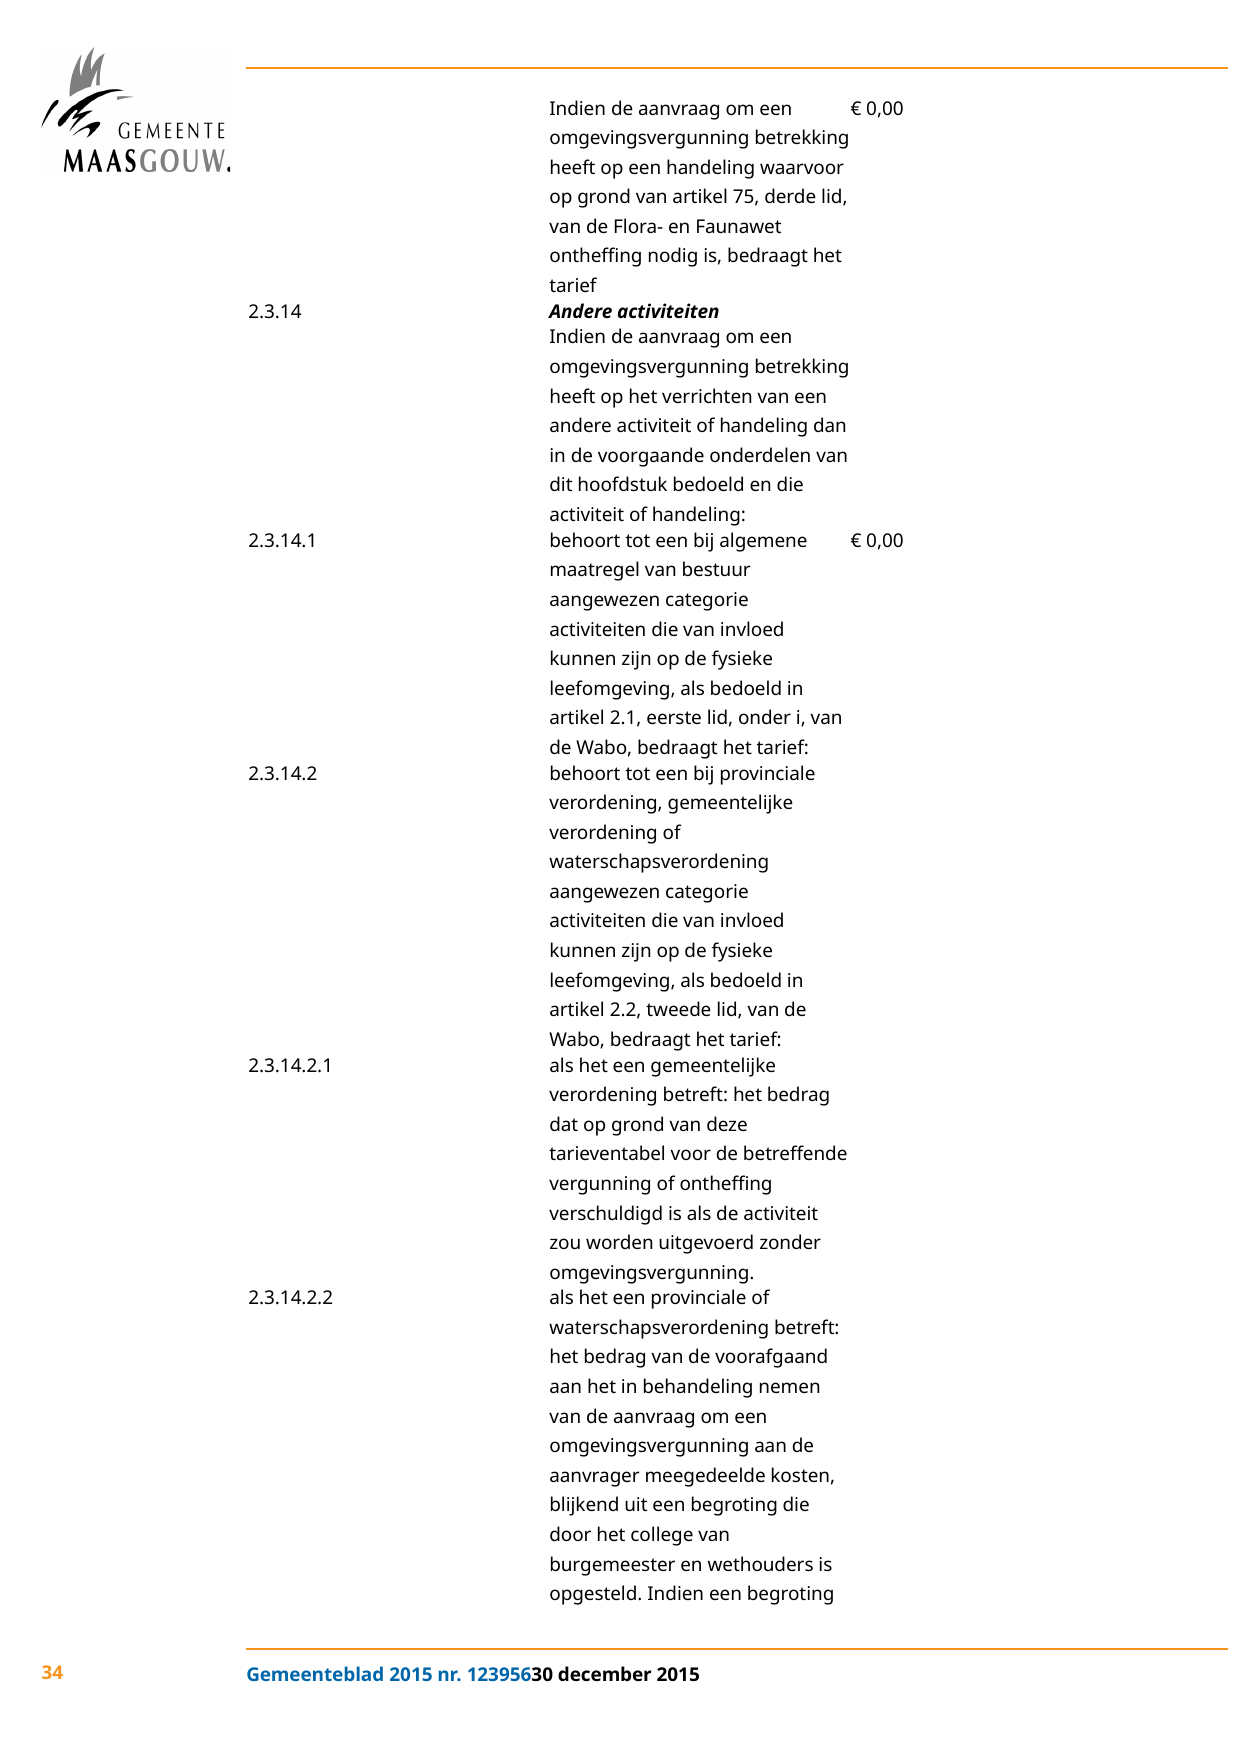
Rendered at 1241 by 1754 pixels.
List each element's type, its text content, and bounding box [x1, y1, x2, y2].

table_cell [248, 324, 549, 527]
table_cell [850, 1285, 1152, 1606]
table_cell € 0,00 [850, 95, 1152, 298]
table_cell als het een gemeentelijke verordening betreft: het bedrag dat op grond van deze tarieventabel voor de betreffende vergunning of ontheffing verschuldigd is als de activiteit zou worden uitgevoerd zonder omgevingsvergunning. [549, 1052, 850, 1284]
table_cell behoort tot een bij algemene maatregel van bestuur aangewezen categorie activiteiten die van invloed kunnen zijn op de fysieke leefomgeving, als bedoeld in artikel 2.1, eerste lid, onder i, van de Wabo, bedraagt het tarief: [549, 527, 850, 760]
table_cell 2.3.14.1 [248, 527, 549, 760]
table_cell € 0,00 [850, 527, 1152, 760]
table_cell 2.3.14.2.2 [248, 1285, 549, 1606]
table_cell behoort tot een bij provinciale verordening, gemeentelijke verordening of waterschapsverordening aangewezen categorie activiteiten die van invloed kunnen zijn op de fysieke leefomgeving, als bedoeld in artikel 2.2, tweede lid, van de Wabo, bedraagt het tarief: [549, 760, 850, 1052]
table_cell Andere activiteiten [549, 298, 850, 324]
table_cell [248, 95, 549, 298]
picture [41, 47, 231, 172]
table_cell Indien de aanvraag om een omgevingsvergunning betrekking heeft op een handeling waarvoor op grond van artikel 75, derde lid, van de Flora- en Faunawet ontheffing nodig is, bedraagt het tarief [549, 95, 850, 298]
table_cell Indien de aanvraag om een omgevingsvergunning betrekking heeft op het verrichten van een andere activiteit of handeling dan in de voorgaande onderdelen van dit hoofdstuk bedoeld en die activiteit of handeling: [549, 324, 850, 527]
table_cell [850, 324, 1152, 527]
table_cell 2.3.14 [248, 298, 549, 324]
table_cell [850, 760, 1152, 1052]
table_cell [850, 298, 1152, 324]
table_cell [850, 1052, 1152, 1284]
table_cell 2.3.14.2.1 [248, 1052, 549, 1284]
table_cell als het een provinciale of waterschapsverordening betreft: het bedrag van de voorafgaand aan het in behandeling nemen van de aanvraag om een omgevingsvergunning aan de aanvrager meegedeelde kosten, blijkend uit een begroting die door het college van burgemeester en wethouders is opgesteld. Indien een begroting [549, 1285, 850, 1606]
table_cell 2.3.14.2 [248, 760, 549, 1052]
